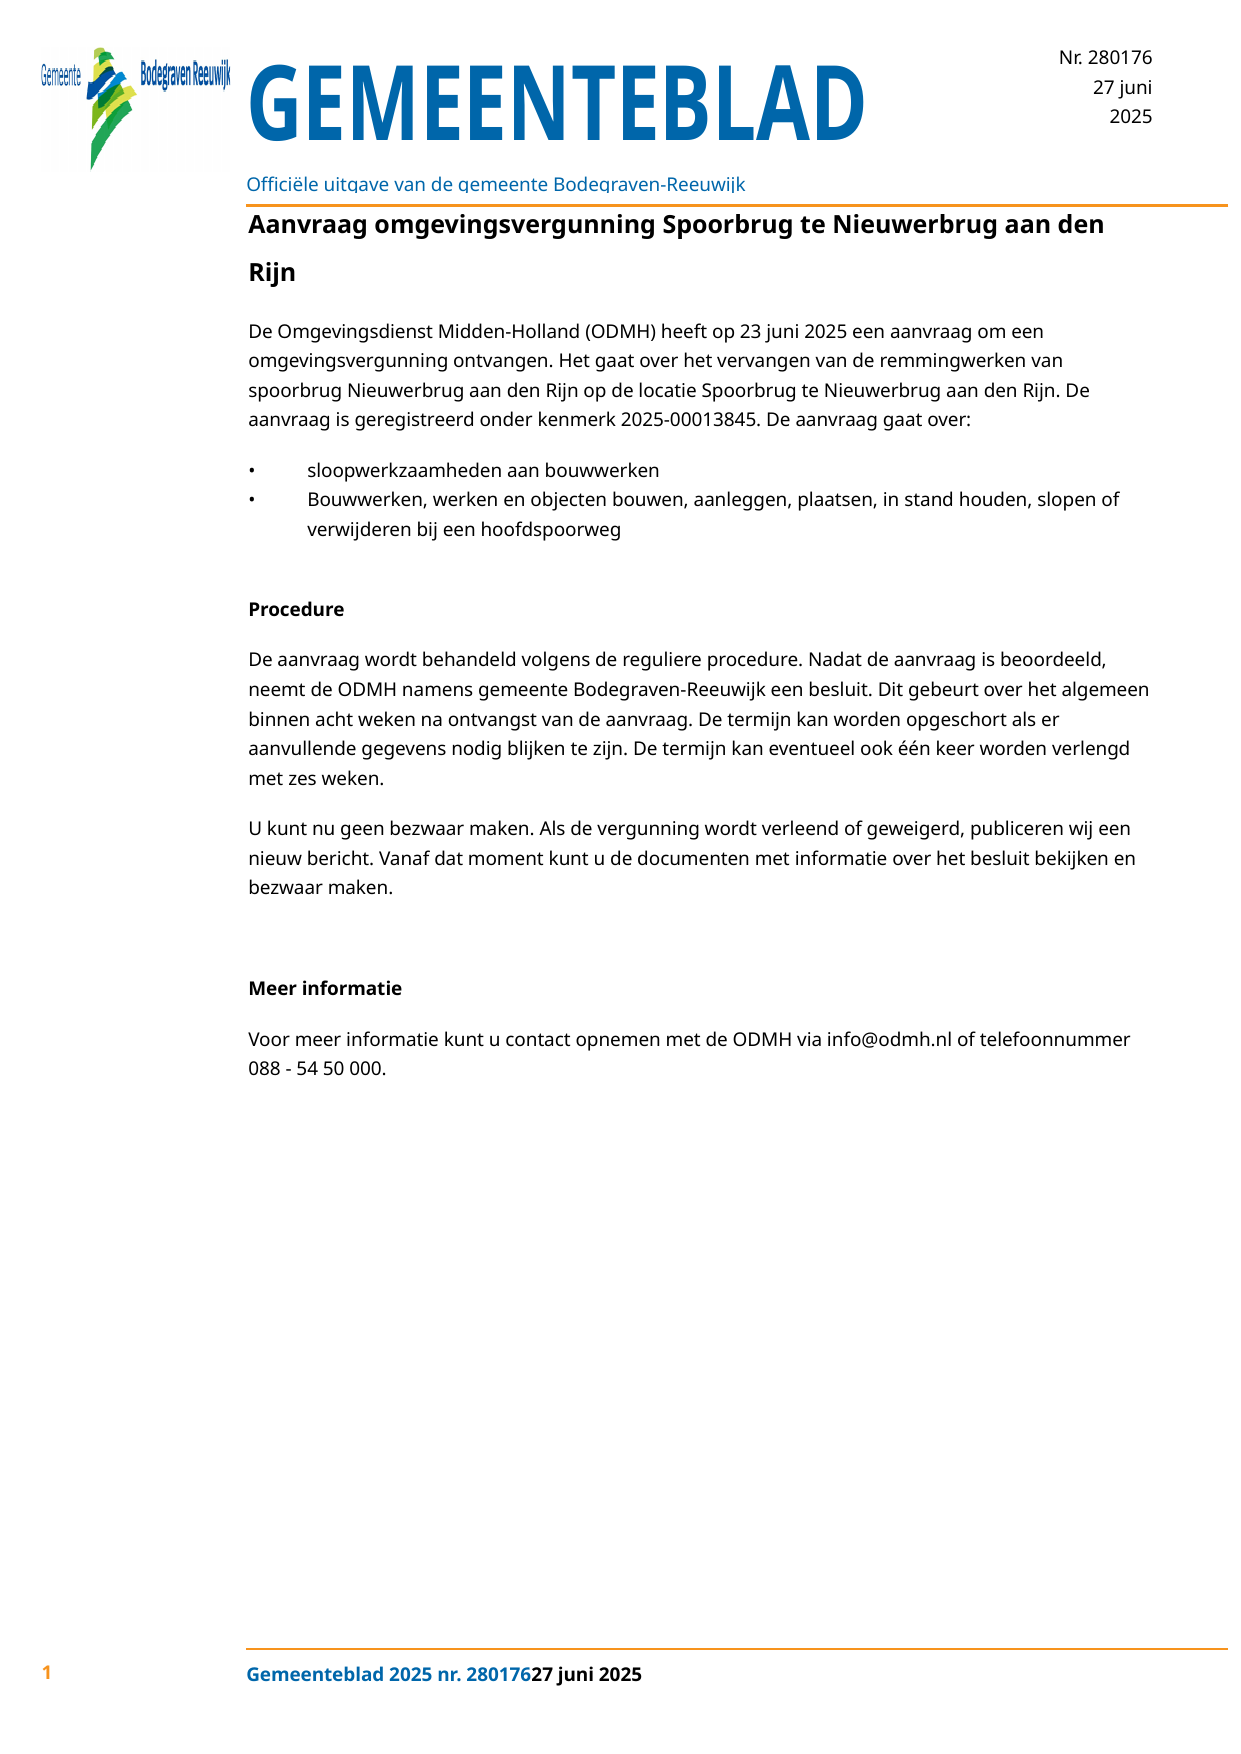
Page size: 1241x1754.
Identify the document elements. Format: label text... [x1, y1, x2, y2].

text Voor meer informatie kunt u contact opnemen met de ODMH via info@odmh.nl of telefoonnummer 088 - 54 50 000. [248, 1026, 1152, 1081]
text Aanvraag omgevingsvergunning Spoorbrug te Nieuwerbrug aan den Rijn [248, 207, 1152, 288]
text De Omgevingsdienst Midden-Holland (ODMH) heeft op 23 juni 2025 een aanvraag om een omgevingsvergunning ontvangen. Het gaat over het vervangen van de remmingwerken van spoorbrug Nieuwerbrug aan den Rijn op de locatie Spoorbrug te Nieuwerbrug aan den Rijn. De aanvraag is geregistreerd onder kenmerk 2025-00013845. De aanvraag gaat over: [248, 318, 1152, 432]
text De aanvraag wordt behandeld volgens de reguliere procedure. Nadat de aanvraag is beoordeeld, neemt de ODMH namens gemeente Bodegraven-Reeuwijk een besluit. Dit gebeurt over het algemeen binnen acht weken na ontvangst van de aanvraag. De termijn kan worden opgeschort als er aanvullende gegevens nodig blijken te zijn. De termijn kan eventueel ook één keer worden verlengd met zes weken. [248, 647, 1152, 791]
list sloopwerkzaamheden aan bouwwerken [248, 457, 1152, 483]
picture [41, 47, 231, 172]
text U kunt nu geen bezwaar maken. Als de vergunning wordt verleend of geweigerd, publiceren wij een nieuw bericht. Vanaf dat moment kunt u de documenten met informatie over het besluit bekijken en bezwaar maken. [248, 815, 1152, 900]
text Procedure [248, 596, 1152, 622]
list Bouwwerken, werken en objecten bouwen, aanleggen, plaatsen, in stand houden, slopen of verwijderen bij een hoofdspoorweg [248, 487, 1152, 542]
text Meer informatie [248, 975, 1152, 1001]
